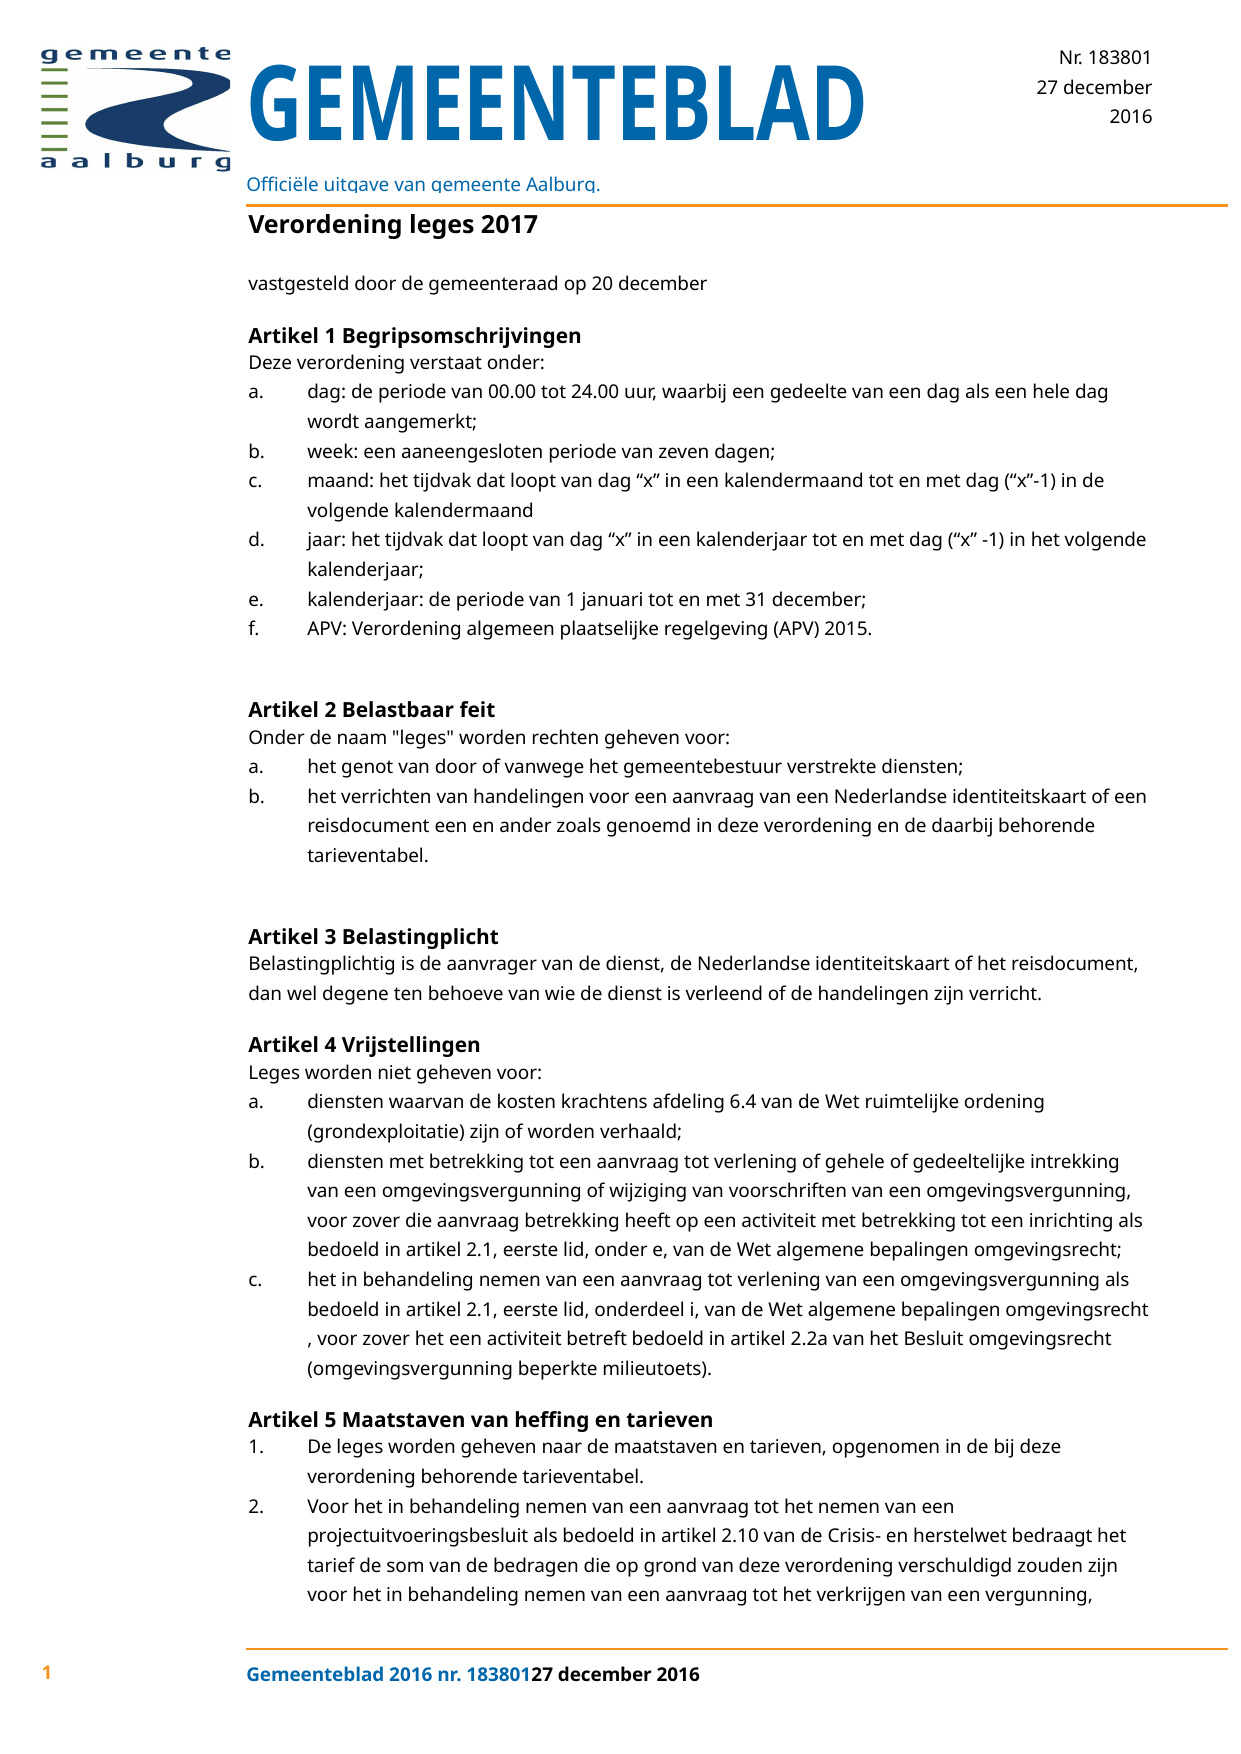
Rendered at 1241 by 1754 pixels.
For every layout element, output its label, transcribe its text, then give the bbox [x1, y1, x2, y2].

list kalenderjaar: de periode van 1 januari tot en met 31 december; [248, 586, 1152, 612]
picture [41, 47, 231, 172]
list Voor het in behandeling nemen van een aanvraag tot het nemen van een projectuitvoeringsbesluit als bedoeld in artikel 2.10 van de Crisis- en herstelwet bedraagt het tarief de som van de bedragen die op grond van deze verordening verschuldigd zouden zijn voor het in behandeling nemen van een aanvraag tot het verkrijgen van een vergunning, [248, 1493, 1152, 1607]
text Leges worden niet geheven voor: [248, 1059, 1152, 1085]
text Verordening leges 2017 [248, 207, 1152, 241]
text Onder de naam "leges" worden rechten geheven voor: [248, 724, 1152, 749]
list het genot van door of vanwege het gemeentebestuur verstrekte diensten; [248, 753, 1152, 779]
text vastgesteld door de gemeenteraad op 20 december [248, 270, 1152, 296]
list APV: Verordening algemeen plaatselijke regelgeving (APV) 2015. [248, 615, 1152, 641]
list diensten waarvan de kosten krachtens afdeling 6.4 van de Wet ruimtelijke ordening (grondexploitatie) zijn of worden verhaald; [248, 1089, 1152, 1144]
list diensten met betrekking tot een aanvraag tot verlening of gehele of gedeeltelijke intrekking van een omgevingsvergunning of wijziging van voorschriften van een omgevingsvergunning, voor zover die aanvraag betrekking heeft op een activiteit met betrekking tot een inrichting als bedoeld in artikel 2.1, eerste lid, onder e, van de Wet algemene bepalingen omgevingsrecht; [248, 1148, 1152, 1262]
text Artikel 4 Vrijstellingen [248, 1031, 1152, 1059]
list De leges worden geheven naar de maatstaven en tarieven, opgenomen in de bij deze verordening behorende tarieventabel. [248, 1434, 1152, 1489]
text Artikel 1 Begripsomschrijvingen [248, 321, 1152, 349]
list maand: het tijdvak dat loopt van dag “x” in een kalendermaand tot en met dag (“x”-1) in de volgende kalendermaand [248, 467, 1152, 523]
text Artikel 2 Belastbaar feit [248, 695, 1152, 724]
list dag: de periode van 00.00 tot 24.00 uur, waarbij een gedeelte van een dag als een hele dag wordt aangemerkt; [248, 379, 1152, 434]
text Belastingplichtig is de aanvrager van de dienst, de Nederlandse identiteitskaart of het reisdocument, dan wel degene ten behoeve van wie de dienst is verleend of de handelingen zijn verricht. [248, 951, 1152, 1006]
list het in behandeling nemen van een aanvraag tot verlening van een omgevingsvergunning als bedoeld in artikel 2.1, eerste lid, onderdeel i, van de Wet algemene bepalingen omgevingsrecht , voor zover het een activiteit betreft bedoeld in artikel 2.2a van het Besluit omgevingsrecht (omgevingsvergunning beperkte milieutoets). [248, 1266, 1152, 1381]
list week: een aaneengesloten periode van zeven dagen; [248, 438, 1152, 464]
list het verrichten van handelingen voor een aanvraag van een Nederlandse identiteitskaart of een reisdocument een en ander zoals genoemd in deze verordening en de daarbij behorende tarieventabel. [248, 783, 1152, 868]
list jaar: het tijdvak dat loopt van dag “x” in een kalenderjaar tot en met dag (“x” -1) in het volgende kalenderjaar; [248, 527, 1152, 582]
text Deze verordening verstaat onder: [248, 349, 1152, 375]
text Artikel 3 Belastingplicht [248, 922, 1152, 951]
text Artikel 5 Maatstaven van heffing en tarieven [248, 1405, 1152, 1434]
